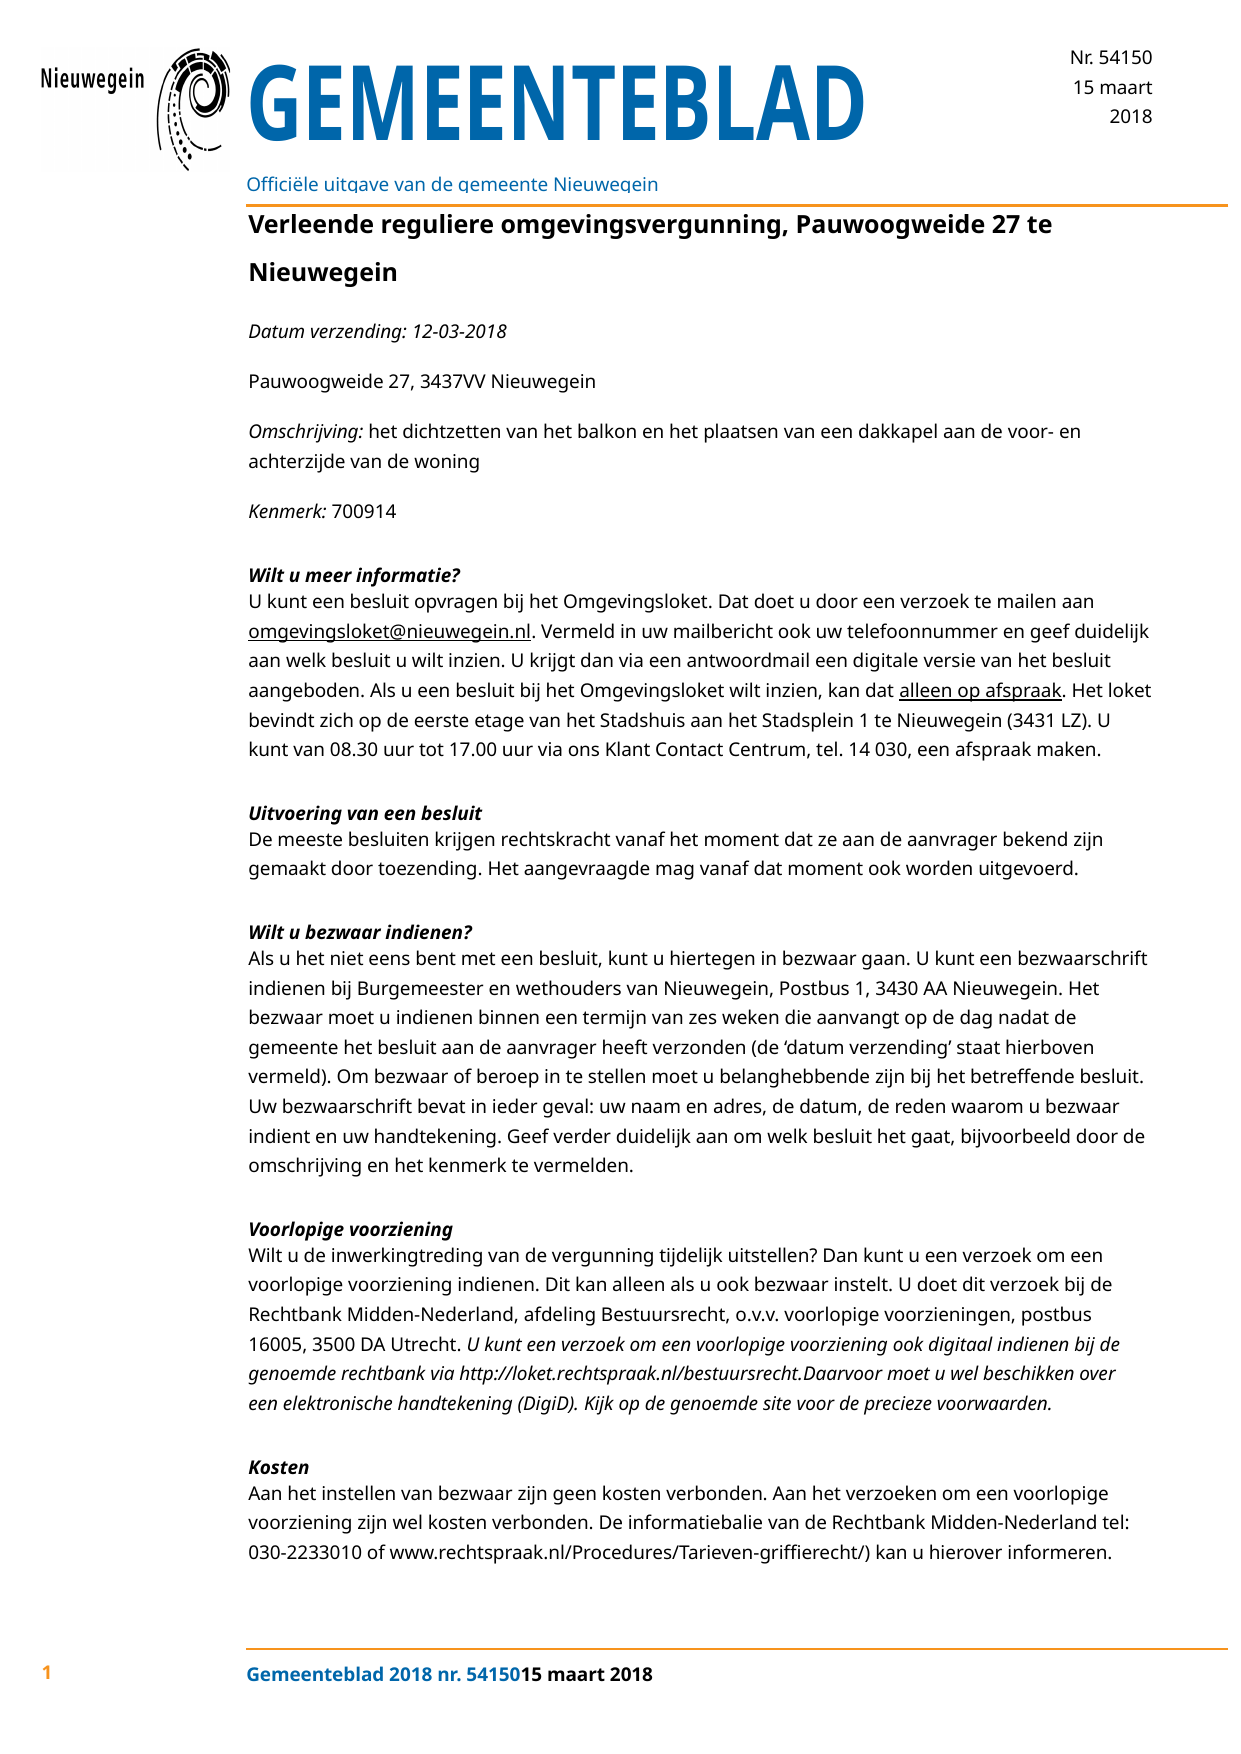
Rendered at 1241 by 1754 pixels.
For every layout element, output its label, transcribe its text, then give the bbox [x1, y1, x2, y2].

text Als u het niet eens bent met een besluit, kunt u hiertegen in bezwaar gaan. U kunt een bezwaarschrift indienen bij Burgemeester en wethouders van Nieuwegein, Postbus 1, 3430 AA Nieuwegein. Het bezwaar moet u indienen binnen een termijn van zes weken die aanvangt op de dag nadat de gemeente het besluit aan de aanvrager heeft verzonden (de ‘datum verzending’ staat hierboven vermeld). Om bezwaar of beroep in te stellen moet u belanghebbende zijn bij het betreffende besluit. Uw bezwaarschrift bevat in ieder geval: uw naam en adres, de datum, de reden waarom u bezwaar indient en uw handtekening. Geef verder duidelijk aan om welk besluit het gaat, bijvoorbeeld door de omschrijving en het kenmerk te vermelden. [248, 945, 1152, 1178]
text Wilt u bezwaar indienen? [248, 919, 1152, 945]
text Wilt u de inwerkingtreding van de vergunning tijdelijk uitstellen? Dan kunt u een verzoek om een voorlopige voorziening indienen. Dit kan alleen als u ook bezwaar instelt. U doet dit verzoek bij de Rechtbank Midden-Nederland, afdeling Bestuursrecht, o.v.v. voorlopige voorzieningen, postbus 16005, 3500 DA Utrecht. U kunt een verzoek om een voorlopige voorziening ook digitaal indienen bij de genoemde rechtbank via http://loket.rechtspraak.nl/bestuursrecht.Daarvoor moet u wel beschikken over een elektronische handtekening (DigiD). Kijk op de genoemde site voor de precieze voorwaarden. [248, 1242, 1152, 1416]
text Datum verzending: 12-03-2018 [248, 318, 1152, 344]
text Omschrijving: het dichtzetten van het balkon en het plaatsen van een dakkapel aan de voor- en achterzijde van de woning [248, 419, 1152, 474]
text Wilt u meer informatie? [248, 563, 1152, 588]
text U kunt een besluit opvragen bij het Omgevingsloket. Dat doet u door een verzoek te mailen aan omgevingsloket@nieuwegein.nl. Vermeld in uw mailbericht ook uw telefoonnummer en geef duidelijk aan welk besluit u wilt inzien. U krijgt dan via een antwoordmail een digitale versie van het besluit aangeboden. Als u een besluit bij het Omgevingsloket wilt inzien, kan dat alleen op afspraak. Het loket bevindt zich op de eerste etage van het Stadshuis aan het Stadsplein 1 te Nieuwegein (3431 LZ). U kunt van 08.30 uur tot 17.00 uur via ons Klant Contact Centrum, tel. 14 030, een afspraak maken. [248, 588, 1152, 762]
text Aan het instellen van bezwaar zijn geen kosten verbonden. Aan het verzoeken om een voorlopige voorziening zijn wel kosten verbonden. De informatiebalie van de Rechtbank Midden-Nederland tel: 030-2233010 of www.rechtspraak.nl/Procedures/Tarieven-griffierecht/) kan u hierover informeren. [248, 1480, 1152, 1564]
text Verleende reguliere omgevingsvergunning, Pauwoogweide 27 te Nieuwegein [248, 207, 1152, 288]
text De meeste besluiten krijgen rechtskracht vanaf het moment dat ze aan de aanvrager bekend zijn gemaakt door toezending. Het aangevraagde mag vanaf dat moment ook worden uitgevoerd. [248, 826, 1152, 881]
text Kosten [248, 1454, 1152, 1480]
picture [41, 47, 231, 172]
text Voorlopige voorziening [248, 1216, 1152, 1242]
text Uitvoering van een besluit [248, 800, 1152, 826]
text Kenmerk: 700914 [248, 499, 1152, 524]
text Pauwoogweide 27, 3437VV Nieuwegein [248, 368, 1152, 394]
